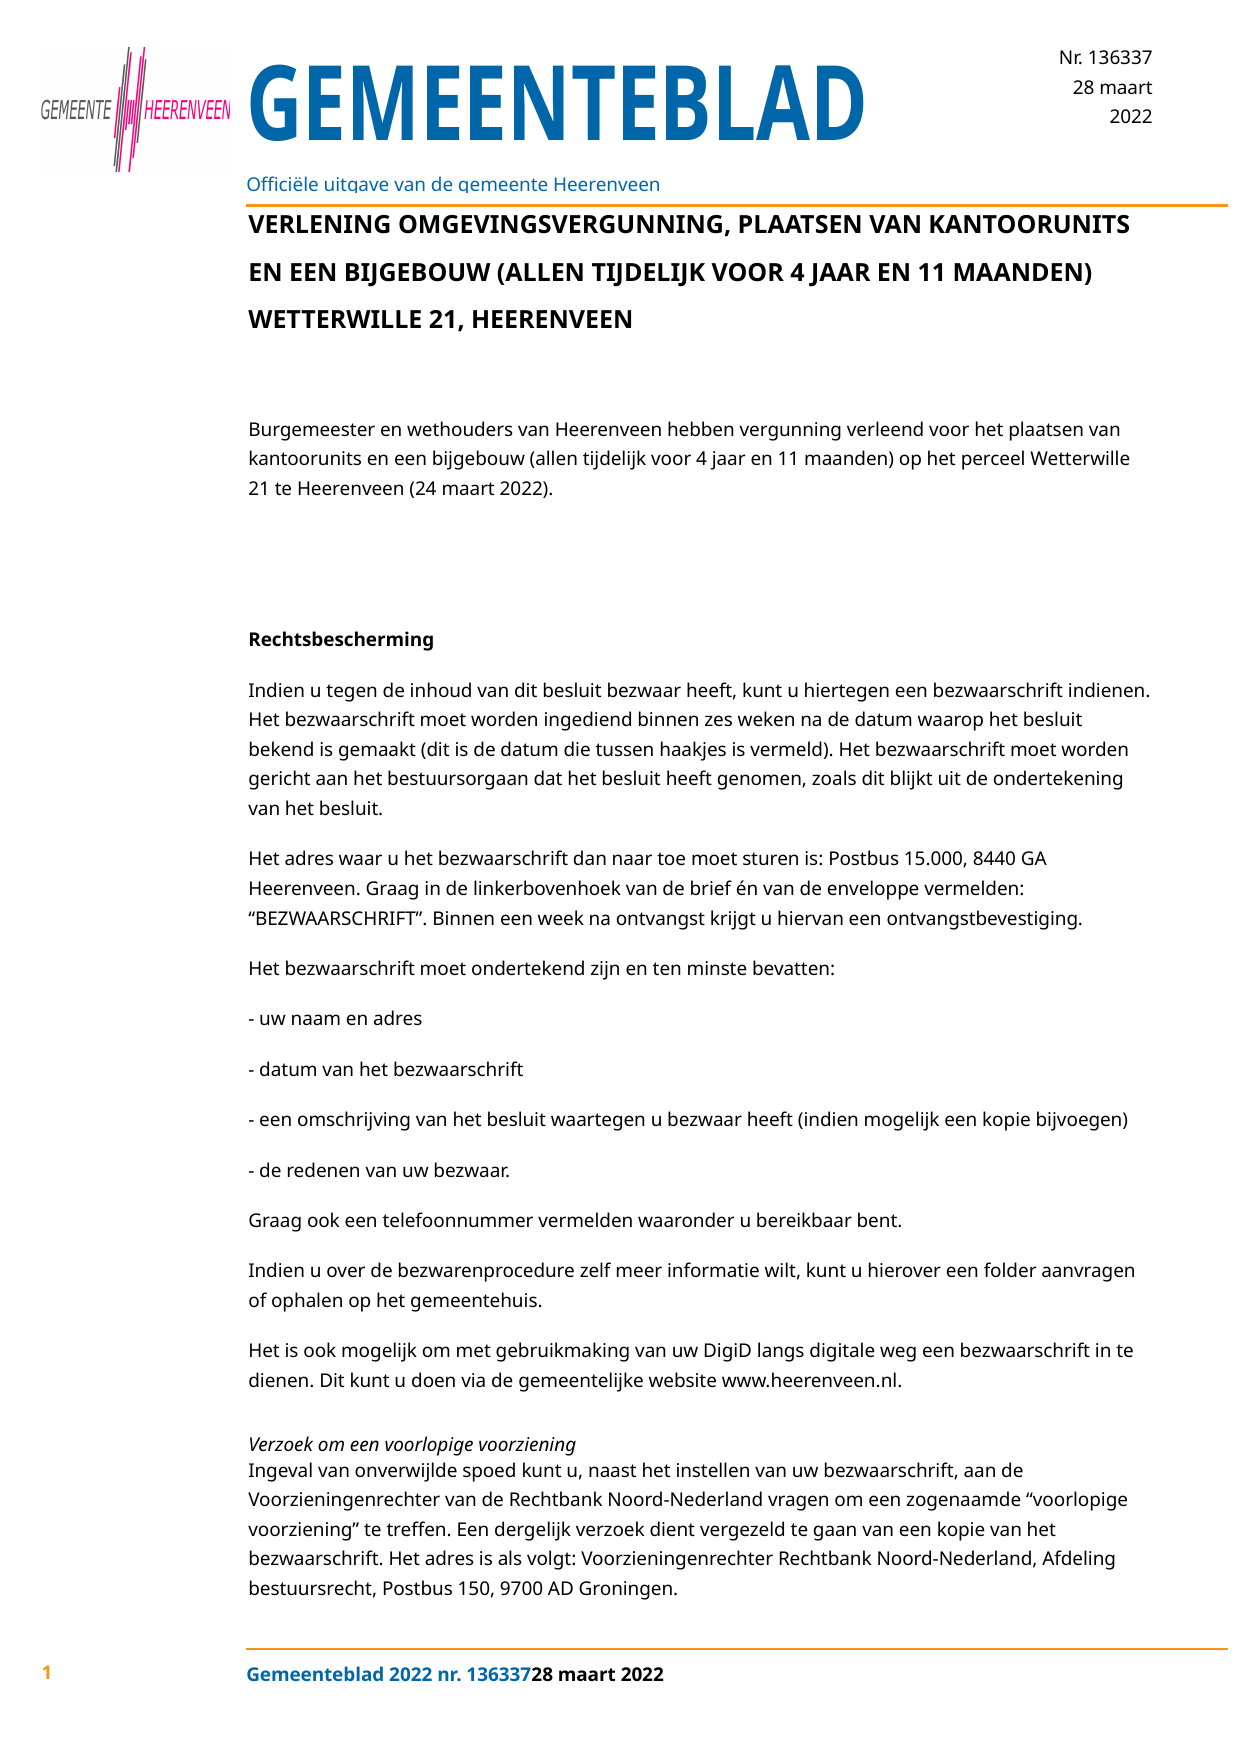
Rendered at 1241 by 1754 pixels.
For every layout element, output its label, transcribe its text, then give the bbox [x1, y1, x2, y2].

text Rechtsbescherming [248, 626, 1152, 652]
text Het bezwaarschrift moet ondertekend zijn en ten minste bevatten: [248, 955, 1152, 981]
text Indien u tegen de inhoud van dit besluit bezwaar heeft, kunt u hiertegen een bezwaarschrift indienen. Het bezwaarschrift moet worden ingediend binnen zes weken na de datum waarop het besluit bekend is gemaakt (dit is de datum die tussen haakjes is vermeld). Het bezwaarschrift moet worden gericht aan het bestuursorgaan dat het besluit heeft genomen, zoals dit blijkt uit de ondertekening van het besluit. [248, 677, 1152, 821]
text Indien u over de bezwarenprocedure zelf meer informatie wilt, kunt u hierover een folder aanvragen of ophalen op het gemeentehuis. [248, 1258, 1152, 1313]
text Verzoek om een voorlopige voorziening [248, 1431, 1152, 1457]
picture [41, 47, 231, 172]
text Ingeval van onverwijlde spoed kunt u, naast het instellen van uw bezwaarschrift, aan de Voorzieningenrechter van de Rechtbank Noord-Nederland vragen om een zogenaamde “voorlopige voorziening” te treffen. Een dergelijk verzoek dient vergezeld te gaan van een kopie van het bezwaarschrift. Het adres is als volgt: Voorzieningenrechter Rechtbank Noord-Nederland, Afdeling bestuursrecht, Postbus 150, 9700 AD Groningen. [248, 1457, 1152, 1601]
text Graag ook een telefoonnummer vermelden waaronder u bereikbaar bent. [248, 1207, 1152, 1233]
text Het adres waar u het bezwaarschrift dan naar toe moet sturen is: Postbus 15.000, 8440 GA Heerenveen. Graag in de linkerbovenhoek van de brief én van de enveloppe vermelden: “BEZWAARSCHRIFT”. Binnen een week na ontvangst krijgt u hiervan een ontvangstbevestiging. [248, 846, 1152, 930]
text - de redenen van uw bezwaar. [248, 1157, 1152, 1182]
text VERLENING OMGEVINGSVERGUNNING, PLAATSEN VAN KANTOORUNITS EN EEN BIJGEBOUW (ALLEN TIJDELIJK VOOR 4 JAAR EN 11 MAANDEN) WETTERWILLE 21, HEERENVEEN [248, 207, 1152, 336]
text Burgemeester en wethouders van Heerenveen hebben vergunning verleend voor het plaatsen van kantoorunits en een bijgebouw (allen tijdelijk voor 4 jaar en 11 maanden) op het perceel Wetterwille 21 te Heerenveen (24 maart 2022). [248, 416, 1152, 501]
text - datum van het bezwaarschrift [248, 1056, 1152, 1082]
text Het is ook mogelijk om met gebruikmaking van uw DigiD langs digitale weg een bezwaarschrift in te dienen. Dit kunt u doen via de gemeentelijke website www.heerenveen.nl. [248, 1338, 1152, 1393]
text - een omschrijving van het besluit waartegen u bezwaar heeft (indien mogelijk een kopie bijvoegen) [248, 1106, 1152, 1132]
text - uw naam en adres [248, 1006, 1152, 1031]
